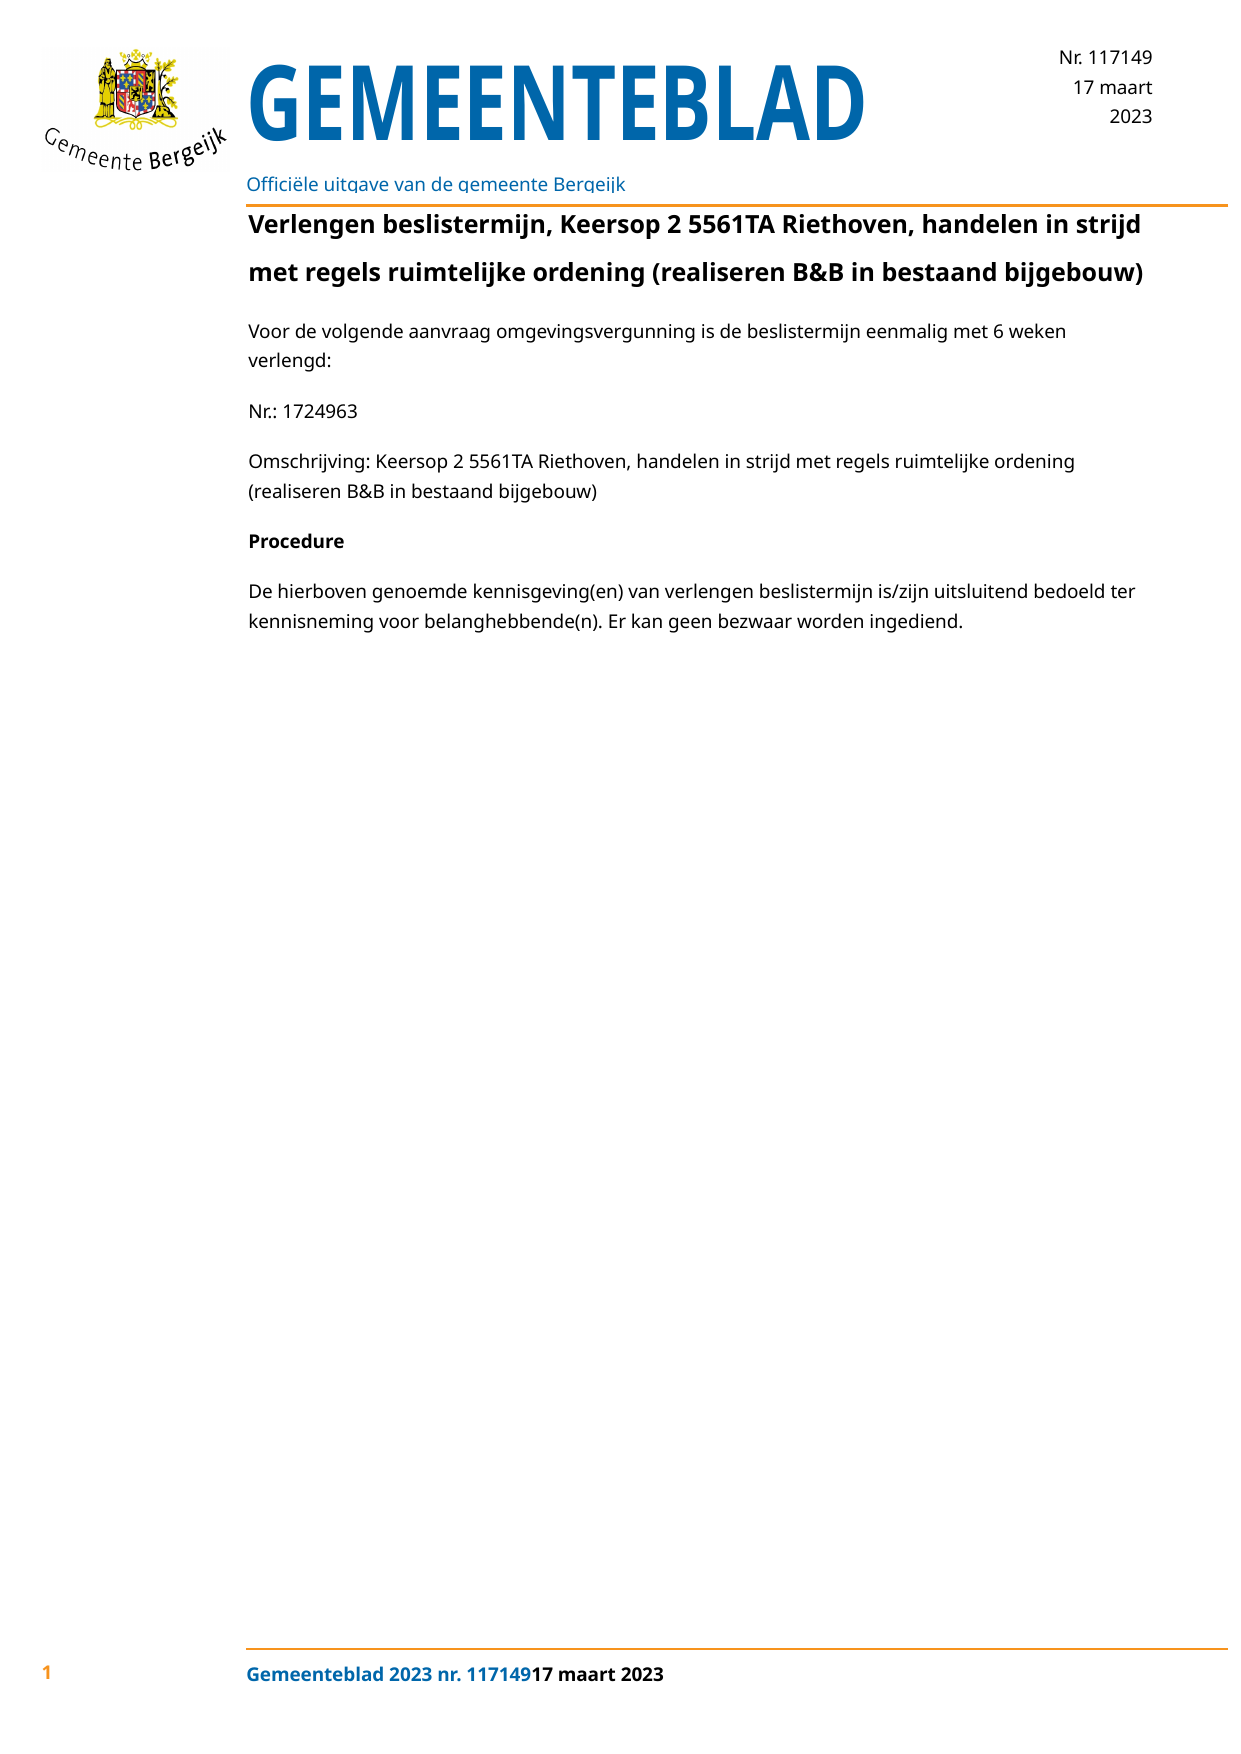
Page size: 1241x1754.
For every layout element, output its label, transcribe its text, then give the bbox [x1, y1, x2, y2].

text Omschrijving: Keersop 2 5561TA Riethoven, handelen in strijd met regels ruimtelijke ordening (realiseren B&B in bestaand bijgebouw) [248, 448, 1152, 504]
text Voor de volgende aanvraag omgevingsvergunning is de beslistermijn eenmalig met 6 weken verlengd: [248, 318, 1152, 373]
text Verlengen beslistermijn, Keersop 2 5561TA Riethoven, handelen in strijd met regels ruimtelijke ordening (realiseren B&B in bestaand bijgebouw) [248, 207, 1152, 288]
picture [41, 47, 231, 172]
text De hierboven genoemde kennisgeving(en) van verlengen beslistermijn is/zijn uitsluitend bedoeld ter kennisneming voor belanghebbende(n). Er kan geen bezwaar worden ingediend. [248, 579, 1152, 634]
text Nr.: 1724963 [248, 398, 1152, 424]
text Procedure [248, 528, 1152, 554]
